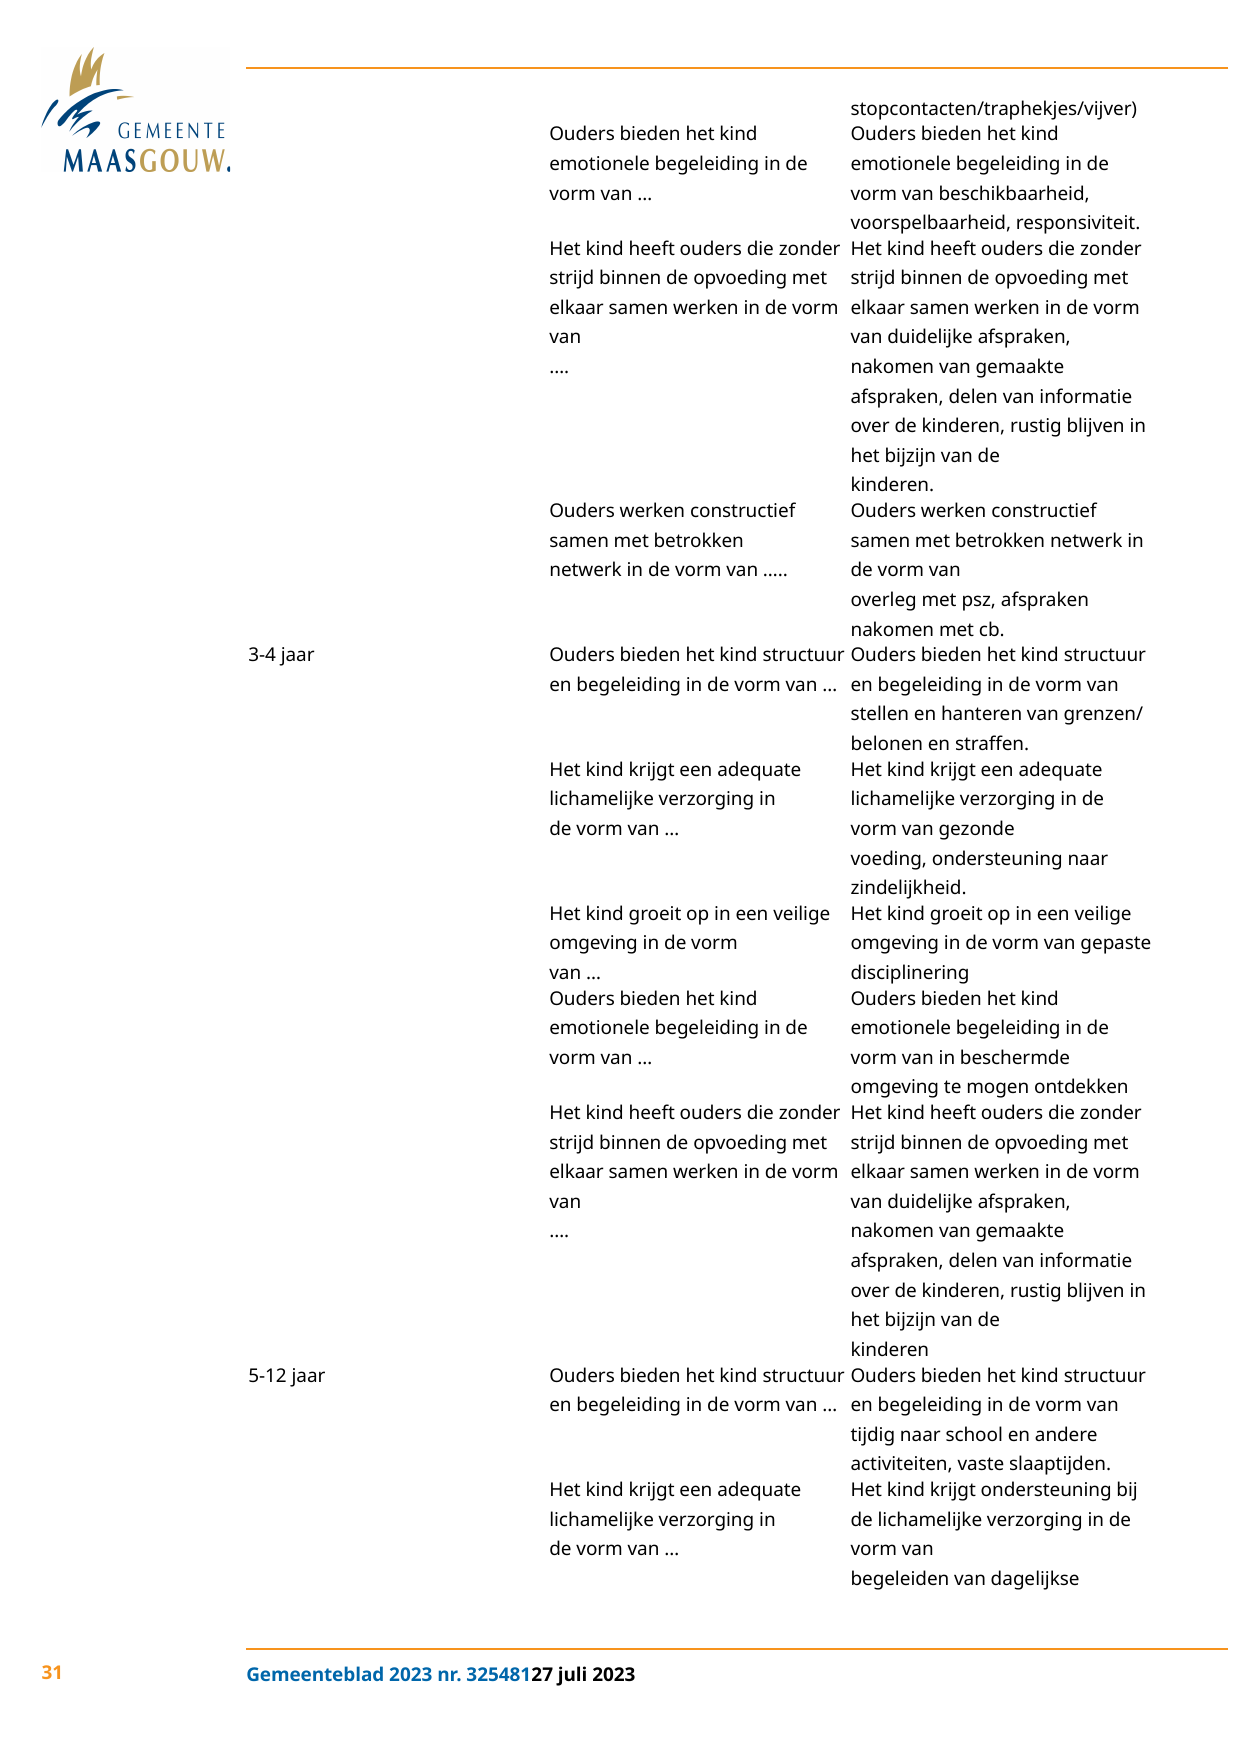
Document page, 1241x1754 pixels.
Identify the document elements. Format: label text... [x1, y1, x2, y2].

table_cell Het kind krijgt een adequate lichamelijke verzorging in de vorm van gezonde voeding, ondersteuning naar zindelijkheid. [850, 756, 1152, 900]
table_cell Het kind heeft ouders die zonder strijd binnen de opvoeding met elkaar samen werken in de vorm van …. [549, 1099, 850, 1362]
table_cell 3-4 jaar [248, 641, 549, 756]
table_cell Ouders bieden het kind structuur en begeleiding in de vorm van stellen en hanteren van grenzen/ belonen en straffen. [850, 641, 1152, 756]
table_cell Het kind groeit op in een veilige omgeving in de vorm van gepaste disciplinering [850, 900, 1152, 985]
table_cell Het kind krijgt ondersteuning bij de lichamelijke verzorging in de vorm van begeleiden van dagelijkse [850, 1476, 1152, 1591]
table_cell 5-12 jaar [248, 1362, 549, 1476]
table_cell [248, 756, 549, 900]
table_cell Ouders bieden het kind emotionele begeleiding in de vorm van in beschermde omgeving te mogen ontdekken [850, 985, 1152, 1099]
table_cell Het kind heeft ouders die zonder strijd binnen de opvoeding met elkaar samen werken in de vorm van …. [549, 235, 850, 497]
table_cell [248, 95, 549, 121]
table_cell [248, 900, 549, 985]
table_cell stopcontacten/traphekjes/vijver) [850, 95, 1152, 121]
table_cell [248, 1099, 549, 1362]
table_cell [549, 95, 850, 121]
table_cell [248, 121, 549, 235]
picture [41, 47, 231, 172]
table_cell Ouders bieden het kind emotionele begeleiding in de vorm van beschikbaarheid, voorspelbaarheid, responsiviteit. [850, 121, 1152, 235]
table_cell [248, 498, 549, 641]
table_cell Het kind groeit op in een veilige omgeving in de vorm van … [549, 900, 850, 985]
table_cell Ouders bieden het kind emotionele begeleiding in de vorm van … [549, 121, 850, 235]
table_cell Ouders bieden het kind structuur en begeleiding in de vorm van … [549, 1362, 850, 1476]
table_cell Het kind krijgt een adequate lichamelijke verzorging in de vorm van … [549, 756, 850, 900]
table_cell Het kind heeft ouders die zonder strijd binnen de opvoeding met elkaar samen werken in de vorm van duidelijke afspraken, nakomen van gemaakte afspraken, delen van informatie over de kinderen, rustig blijven in het bijzijn van de kinderen [850, 1099, 1152, 1362]
table_cell Ouders bieden het kind structuur en begeleiding in de vorm van tijdig naar school en andere activiteiten, vaste slaaptijden. [850, 1362, 1152, 1476]
table_cell Het kind heeft ouders die zonder strijd binnen de opvoeding met elkaar samen werken in de vorm van duidelijke afspraken, nakomen van gemaakte afspraken, delen van informatie over de kinderen, rustig blijven in het bijzijn van de kinderen. [850, 235, 1152, 497]
table_cell Het kind krijgt een adequate lichamelijke verzorging in de vorm van … [549, 1476, 850, 1591]
table_cell Ouders bieden het kind emotionele begeleiding in de vorm van … [549, 985, 850, 1099]
table_cell Ouders werken constructief samen met betrokken netwerk in de vorm van ….. [549, 498, 850, 641]
table_cell [248, 235, 549, 497]
table_cell Ouders bieden het kind structuur en begeleiding in de vorm van … [549, 641, 850, 756]
table_cell Ouders werken constructief samen met betrokken netwerk in de vorm van overleg met psz, afspraken nakomen met cb. [850, 498, 1152, 641]
table_cell [248, 1476, 549, 1591]
table_cell [248, 985, 549, 1099]
